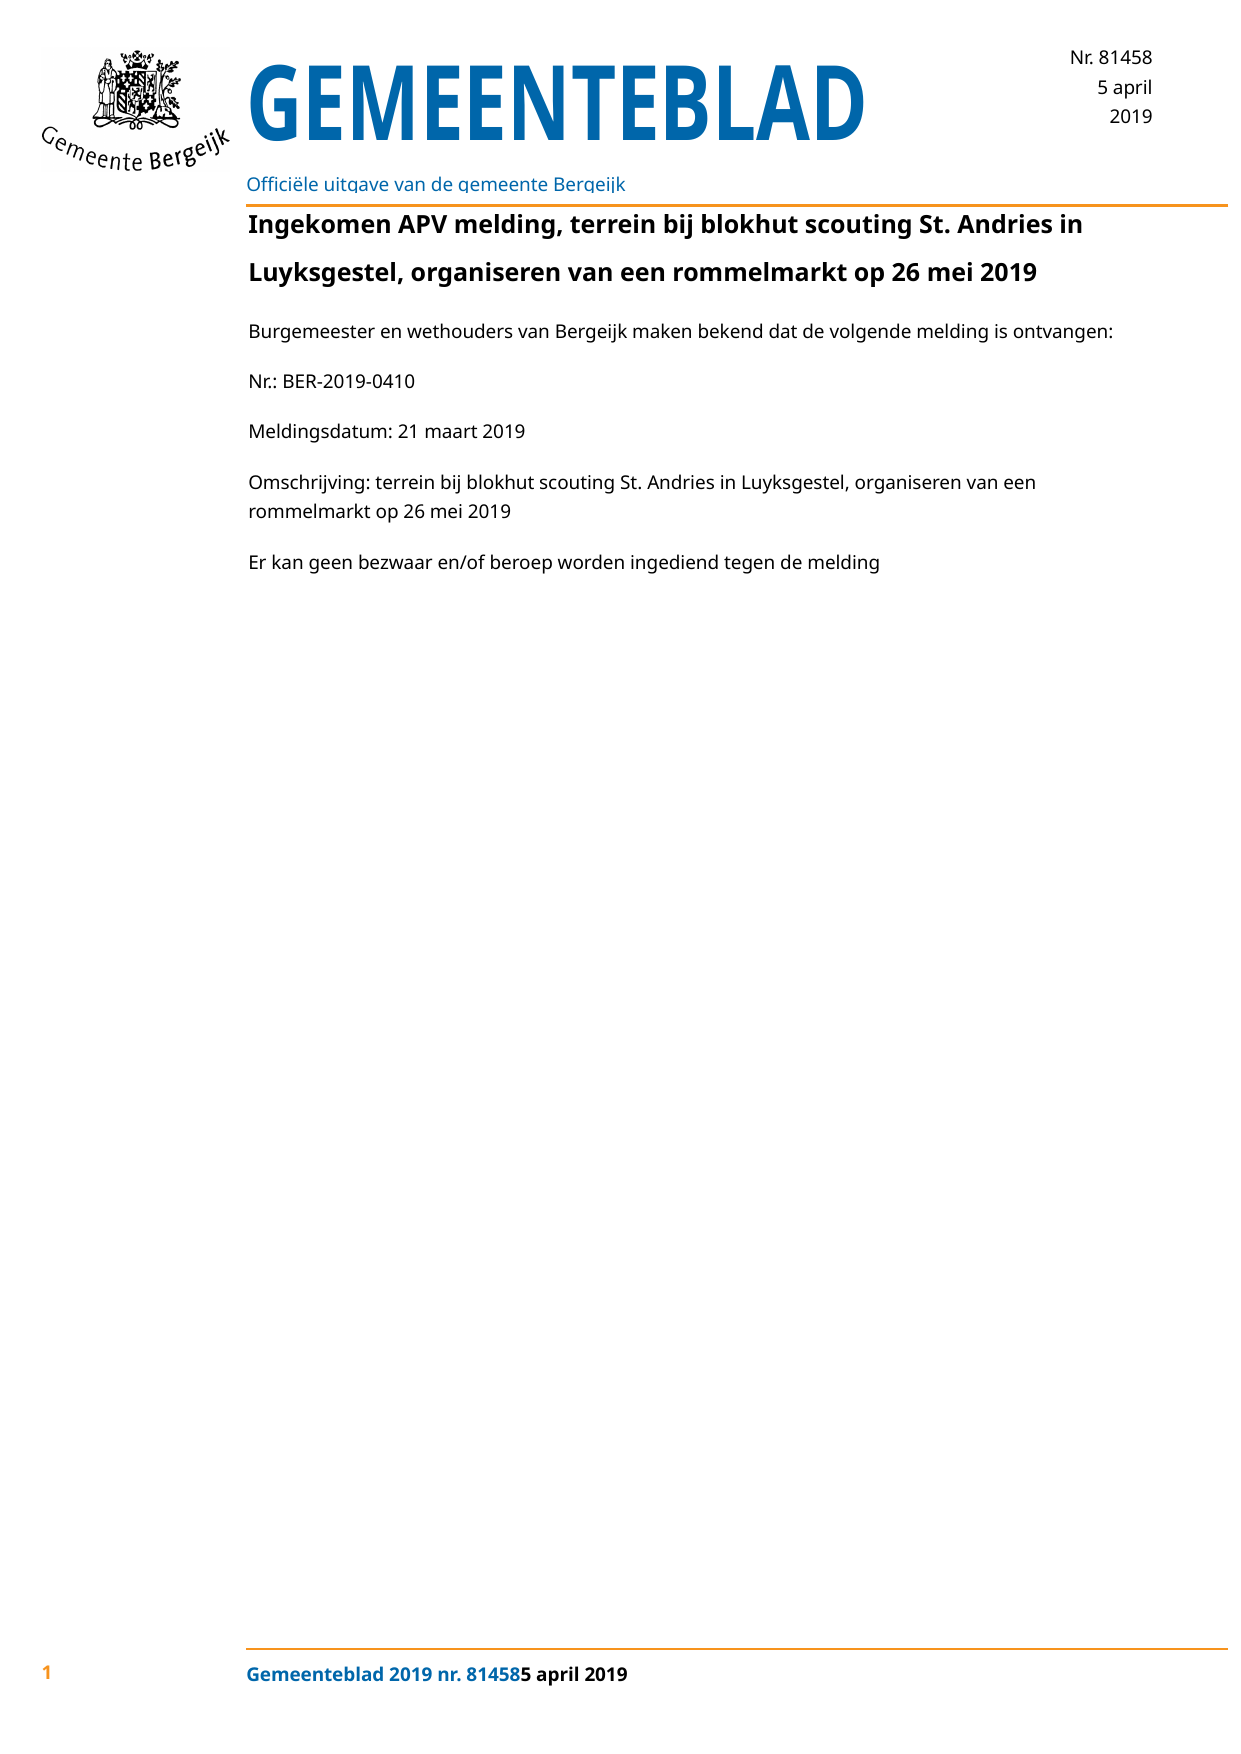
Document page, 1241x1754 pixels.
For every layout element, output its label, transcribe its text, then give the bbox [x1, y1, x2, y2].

text Nr.: BER-2019-0410 [248, 368, 1152, 394]
text Burgemeester en wethouders van Bergeijk maken bekend dat de volgende melding is ontvangen: [248, 318, 1152, 344]
text Omschrijving: terrein bij blokhut scouting St. Andries in Luyksgestel, organiseren van een rommelmarkt op 26 mei 2019 [248, 469, 1152, 524]
text Ingekomen APV melding, terrein bij blokhut scouting St. Andries in Luyksgestel, organiseren van een rommelmarkt op 26 mei 2019 [248, 207, 1152, 288]
text Er kan geen bezwaar en/of beroep worden ingediend tegen de melding [248, 549, 1152, 575]
text Meldingsdatum: 21 maart 2019 [248, 419, 1152, 444]
picture [41, 47, 231, 172]
